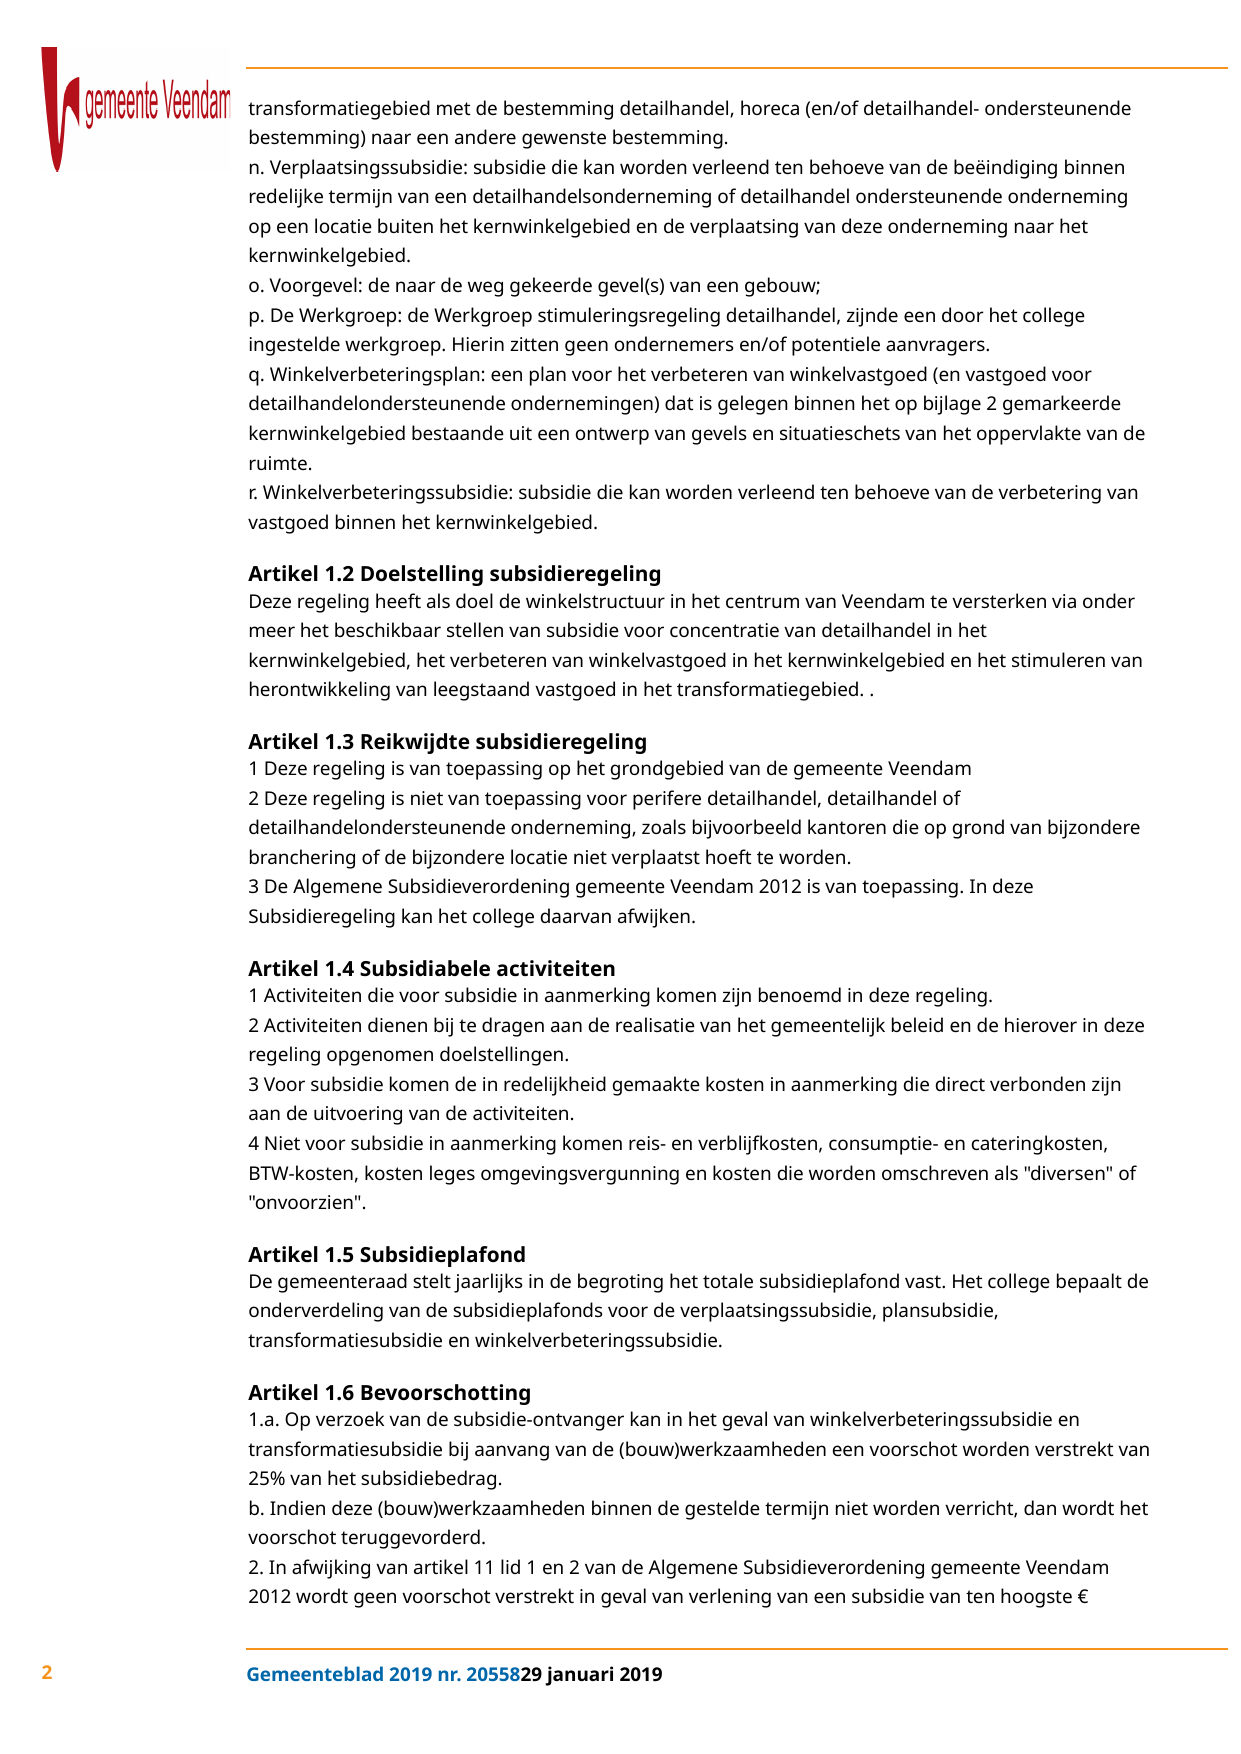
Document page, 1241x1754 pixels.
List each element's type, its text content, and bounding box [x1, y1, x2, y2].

text 2 Deze regeling is niet van toepassing voor perifere detailhandel, detailhandel of detailhandelondersteunende onderneming, zoals bijvoorbeeld kantoren die op grond van bijzondere branchering of de bijzondere locatie niet verplaatst hoeft te worden. [248, 785, 1152, 870]
text 2 Activiteiten dienen bij te dragen aan de realisatie van het gemeentelijk beleid en de hierover in deze regeling opgenomen doelstellingen. [248, 1012, 1152, 1067]
text Artikel 1.6 Bevoorschotting [248, 1378, 1152, 1406]
text Artikel 1.3 Reikwijdte subsidieregeling [248, 727, 1152, 755]
text De gemeenteraad stelt jaarlijks in de begroting het totale subsidieplafond vast. Het college bepaalt de onderverdeling van de subsidieplafonds voor de verplaatsingssubsidie, plansubsidie, transformatiesubsidie en winkelverbeteringssubsidie. [248, 1268, 1152, 1353]
text transformatiegebied met de bestemming detailhandel, horeca (en/of detailhandel- ondersteunende bestemming) naar een andere gewenste bestemming. [248, 95, 1152, 150]
text r. Winkelverbeteringssubsidie: subsidie die kan worden verleend ten behoeve van de verbetering van vastgoed binnen het kernwinkelgebied. [248, 479, 1152, 535]
text 3 De Algemene Subsidieverordening gemeente Veendam 2012 is van toepassing. In deze Subsidieregeling kan het college daarvan afwijken. [248, 874, 1152, 929]
text p. De Werkgroep: de Werkgroep stimuleringsregeling detailhandel, zijnde een door het college ingestelde werkgroep. Hierin zitten geen ondernemers en/of potentiele aanvragers. [248, 302, 1152, 357]
text 1 Activiteiten die voor subsidie in aanmerking komen zijn benoemd in deze regeling. [248, 982, 1152, 1008]
picture [41, 47, 231, 172]
text o. Voorgevel: de naar de weg gekeerde gevel(s) van een gebouw; [248, 272, 1152, 298]
text 3 Voor subsidie komen de in redelijkheid gemaakte kosten in aanmerking die direct verbonden zijn aan de uitvoering van de activiteiten. [248, 1071, 1152, 1126]
text n. Verplaatsingssubsidie: subsidie die kan worden verleend ten behoeve van de beëindiging binnen redelijke termijn van een detailhandelsonderneming of detailhandel ondersteunende onderneming op een locatie buiten het kernwinkelgebied en de verplaatsing van deze onderneming naar het kernwinkelgebied. [248, 154, 1152, 268]
text q. Winkelverbeteringsplan: een plan voor het verbeteren van winkelvastgoed (en vastgoed voor detailhandelondersteunende ondernemingen) dat is gelegen binnen het op bijlage 2 gemarkeerde kernwinkelgebied bestaande uit een ontwerp van gevels en situatieschets van het oppervlakte van de ruimte. [248, 361, 1152, 476]
text Deze regeling heeft als doel de winkelstructuur in het centrum van Veendam te versterken via onder meer het beschikbaar stellen van subsidie voor concentratie van detailhandel in het kernwinkelgebied, het verbeteren van winkelvastgoed in het kernwinkelgebied en het stimuleren van herontwikkeling van leegstaand vastgoed in het transformatiegebied. . [248, 588, 1152, 702]
text Artikel 1.2 Doelstelling subsidieregeling [248, 559, 1152, 588]
text 1.a. Op verzoek van de subsidie-ontvanger kan in het geval van winkelverbeteringssubsidie en transformatiesubsidie bij aanvang van de (bouw)werkzaamheden een voorschot worden verstrekt van 25% van het subsidiebedrag. [248, 1406, 1152, 1491]
text 2. In afwijking van artikel 11 lid 1 en 2 van de Algemene Subsidieverordening gemeente Veendam 2012 wordt geen voorschot verstrekt in geval van verlening van een subsidie van ten hoogste € [248, 1554, 1152, 1609]
text 4 Niet voor subsidie in aanmerking komen reis- en verblijfkosten, consumptie- en cateringkosten, BTW-kosten, kosten leges omgevingsvergunning en kosten die worden omschreven als "diversen" of "onvoorzien". [248, 1130, 1152, 1215]
text Artikel 1.4 Subsidiabele activiteiten [248, 954, 1152, 982]
text 1 Deze regeling is van toepassing op het grondgebied van de gemeente Veendam [248, 755, 1152, 781]
text Artikel 1.5 Subsidieplafond [248, 1240, 1152, 1268]
text b. Indien deze (bouw)werkzaamheden binnen de gestelde termijn niet worden verricht, dan wordt het voorschot teruggevorderd. [248, 1495, 1152, 1550]
